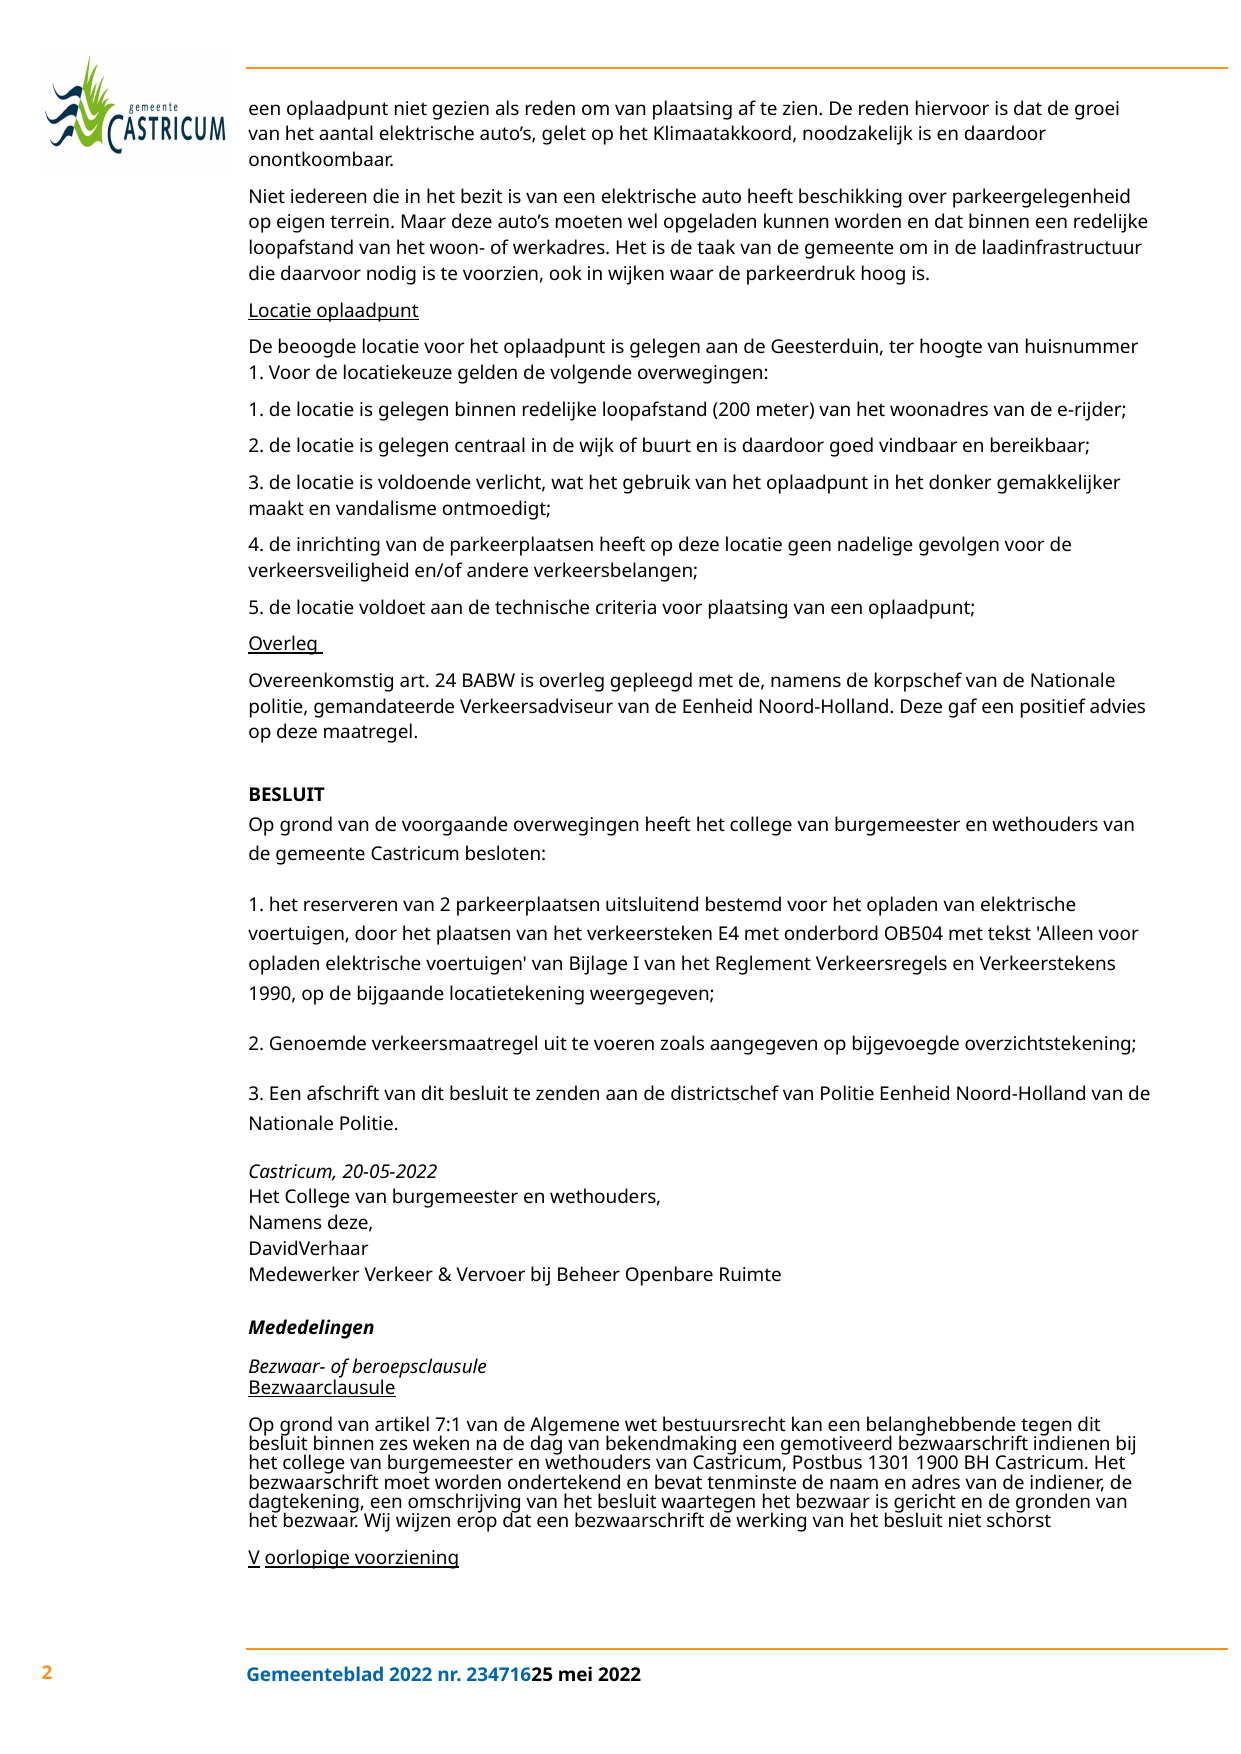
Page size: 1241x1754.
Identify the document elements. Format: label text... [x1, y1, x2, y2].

text 1. het reserveren van 2 parkeerplaatsen uitsluitend bestemd voor het opladen van elektrische voertuigen, door het plaatsen van het verkeersteken E4 met onderbord OB504 met tekst 'Alleen voor opladen elektrische voertuigen' van Bijlage I van het Reglement Verkeersregels en Verkeerstekens 1990, op de bijgaande locatietekening weergegeven; [248, 891, 1152, 1006]
text 3. de locatie is voldoende verlicht, wat het gebruik van het oplaadpunt in het donker gemakkelijker maakt en vandalisme ontmoedigt; [248, 469, 1152, 521]
text Het College van burgemeester en wethouders, [248, 1184, 1152, 1209]
text Locatie oplaadpunt [248, 297, 1152, 322]
text 1. de locatie is gelegen binnen redelijke loopafstand (200 meter) van het woonadres van de e-rijder; [248, 396, 1152, 422]
text 3. Een afschrift van dit besluit te zenden aan de districtschef van Politie Eenheid Noord-Holland van de Nationale Politie. [248, 1081, 1152, 1136]
text 2. de locatie is gelegen centraal in de wijk of buurt en is daardoor goed vindbaar en bereikbaar; [248, 432, 1152, 458]
text Bezwaar- of beroepsclausule [248, 1353, 1152, 1379]
text Overeenkomstig art. 24 BABW is overleg gepleegd met de, namens de korpschef van de Nationale politie, gemandateerde Verkeersadviseur van de Eenheid Noord-Holland. Deze gaf een positief advies op deze maatregel. [248, 667, 1152, 744]
text een oplaadpunt niet gezien als reden om van plaatsing af te zien. De reden hiervoor is dat de groei van het aantal elektrische auto’s, gelet op het Klimaatakkoord, noodzakelijk is en daardoor onontkoombaar. [248, 95, 1152, 172]
text 4. de inrichting van de parkeerplaatsen heeft op deze locatie geen nadelige gevolgen voor de verkeersveiligheid en/of andere verkeersbelangen; [248, 532, 1152, 583]
text Mededelingen [248, 1314, 1152, 1339]
text Op grond van artikel 7:1 van de Algemene wet bestuursrecht kan een belanghebbende tegen dit besluit binnen zes weken na de dag van bekendmaking een gemotiveerd bezwaarschrift indienen bij het college van burgemeester en wethouders van Castricum, Postbus 1301 1900 BH Castricum. Het bezwaarschrift moet worden ondertekend en bevat tenminste de naam en adres van de indiener, de dagtekening, een omschrijving van het besluit waartegen het bezwaar is gericht en de gronden van het bezwaar. Wij wijzen erop dat een bezwaarschrift de werking van het besluit niet schorst [248, 1416, 1152, 1531]
text De beoogde locatie voor het oplaadpunt is gelegen aan de Geesterduin, ter hoogte van huisnummer 1. Voor de locatiekeuze gelden de volgende overwegingen: [248, 333, 1152, 385]
text V oorlopige voorziening [248, 1549, 1152, 1568]
text Overleg [248, 631, 1152, 656]
text Castricum, 20-05-2022 [248, 1158, 1152, 1184]
text Namens deze, [248, 1209, 1152, 1235]
text 5. de locatie voldoet aan de technische criteria voor plaatsing van een oplaadpunt; [248, 594, 1152, 620]
text BESLUIT [248, 781, 1152, 807]
text Niet iedereen die in het bezit is van een elektrische auto heeft beschikking over parkeergelegenheid op eigen terrein. Maar deze auto’s moeten wel opgeladen kunnen worden en dat binnen een redelijke loopafstand van het woon- of werkadres. Het is de taak van de gemeente om in de laadinfrastructuur die daarvoor nodig is te voorzien, ook in wijken waar de parkeerdruk hoog is. [248, 183, 1152, 286]
text DavidVerhaar [248, 1235, 1152, 1261]
text Medewerker Verkeer & Vervoer bij Beheer Openbare Ruimte [248, 1261, 1152, 1287]
picture [41, 47, 231, 172]
text Op grond van de voorgaande overwegingen heeft het college van burgemeester en wethouders van de gemeente Castricum besloten: [248, 811, 1152, 866]
text 2. Genoemde verkeersmaatregel uit te voeren zoals aangegeven op bijgevoegde overzichtstekening; [248, 1030, 1152, 1056]
text Bezwaarclausule [248, 1379, 1152, 1398]
